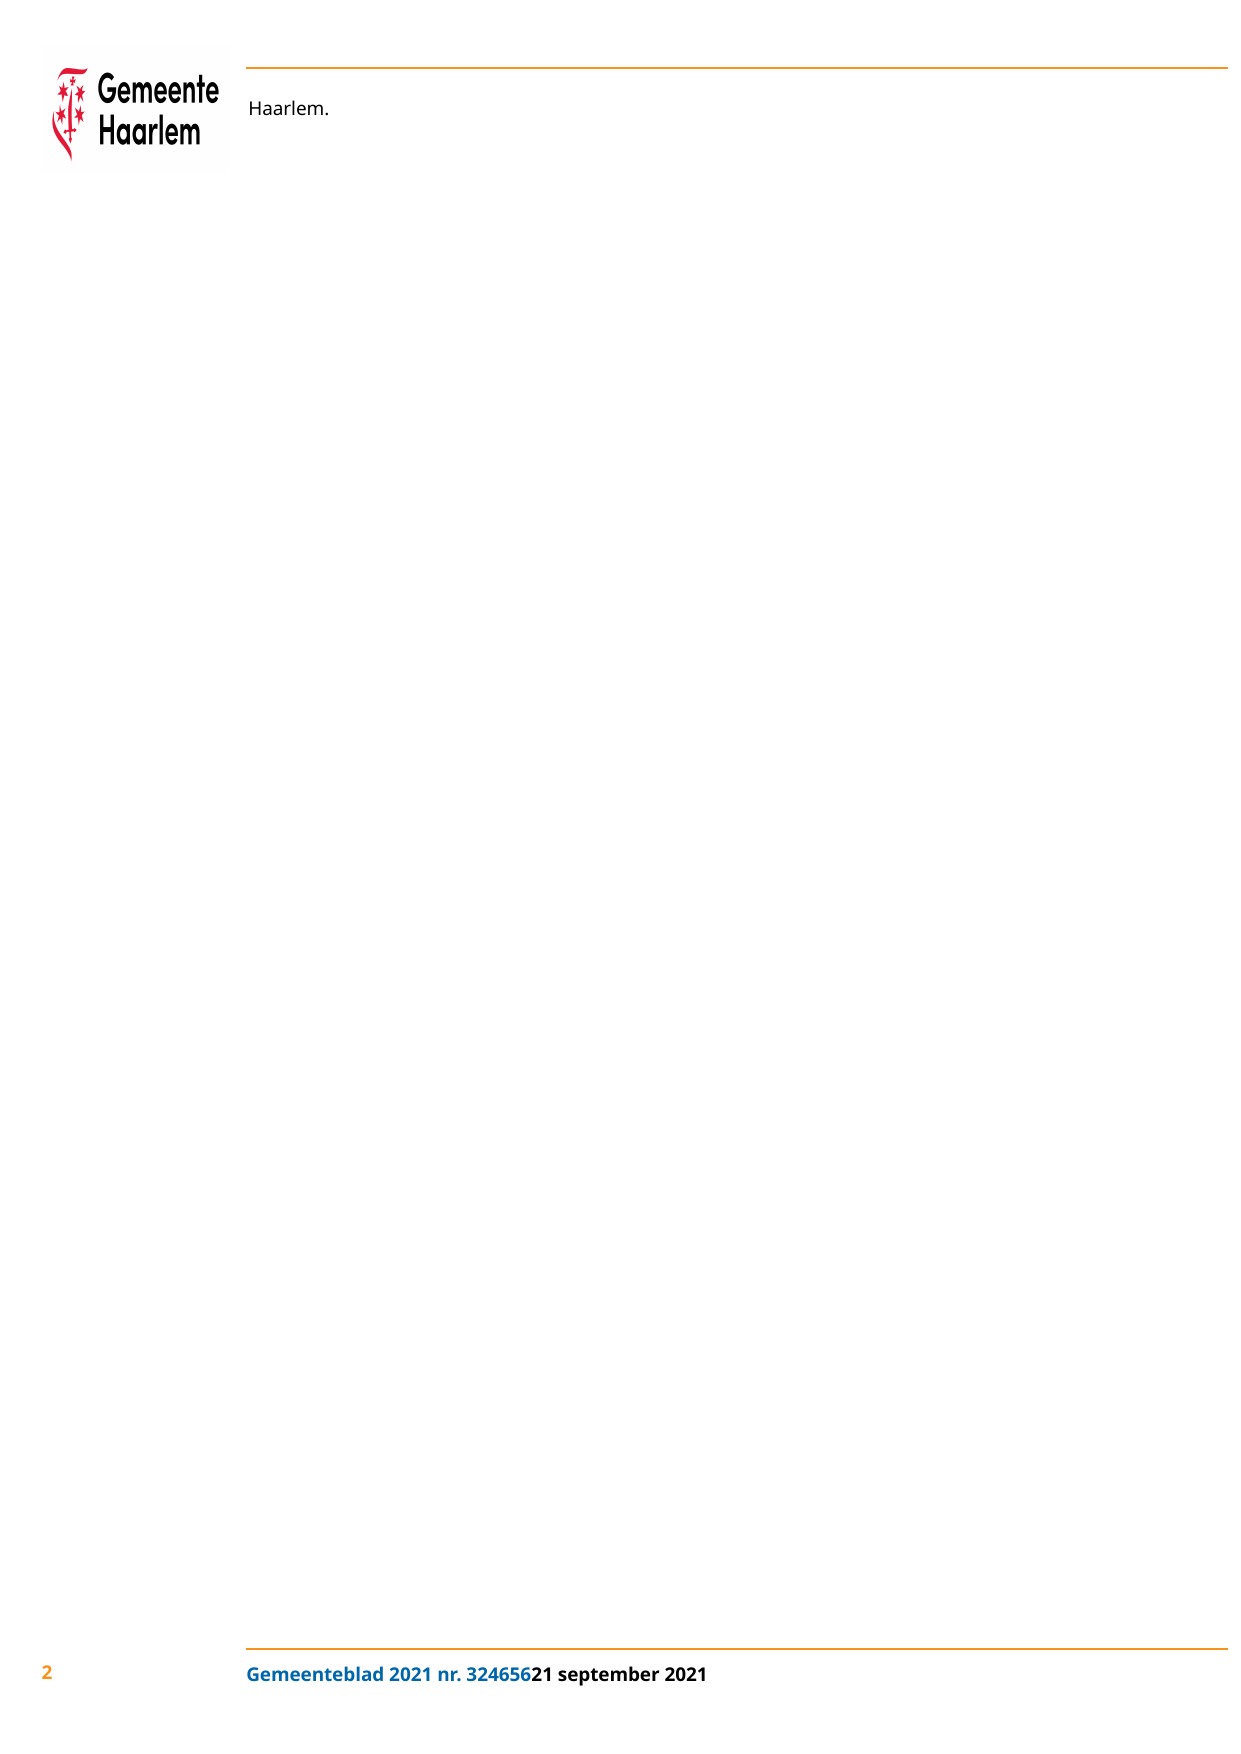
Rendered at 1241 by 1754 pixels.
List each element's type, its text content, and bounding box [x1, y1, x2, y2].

picture [41, 47, 231, 172]
text Haarlem. [248, 95, 1152, 121]
